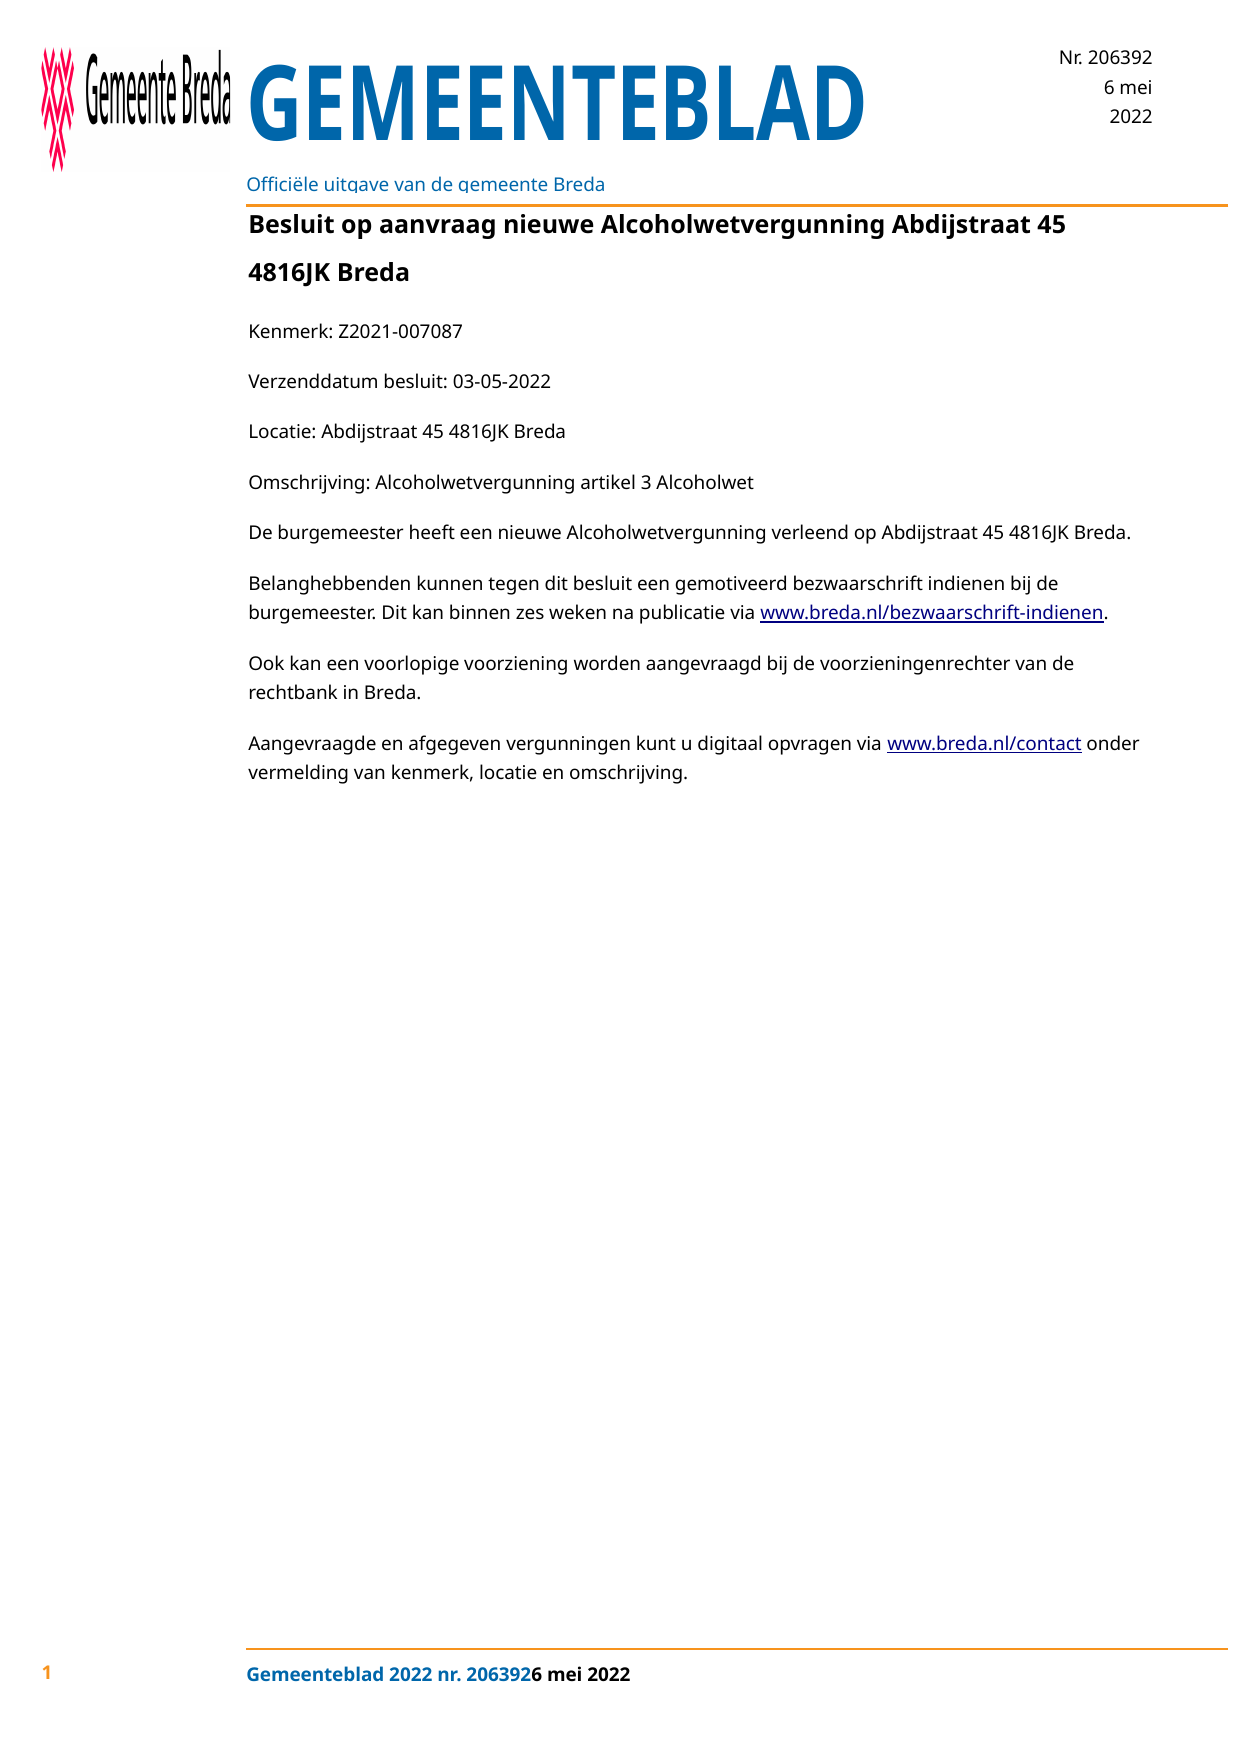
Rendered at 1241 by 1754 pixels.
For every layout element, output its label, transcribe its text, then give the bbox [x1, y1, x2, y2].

text De burgemeester heeft een nieuwe Alcoholwetvergunning verleend op Abdijstraat 45 4816JK Breda. [248, 519, 1152, 545]
text Ook kan een voorlopige voorziening worden aangevraagd bij de voorzieningenrechter van de rechtbank in Breda. [248, 650, 1152, 705]
text Omschrijving: Alcoholwetvergunning artikel 3 Alcoholwet [248, 469, 1152, 495]
text Besluit op aanvraag nieuwe Alcoholwetvergunning Abdijstraat 45 4816JK Breda [248, 207, 1152, 288]
text Verzenddatum besluit: 03-05-2022 [248, 368, 1152, 394]
text Kenmerk: Z2021-007087 [248, 318, 1152, 344]
text Aangevraagde en afgegeven vergunningen kunt u digitaal opvragen via www.breda.nl/contact onder vermelding van kenmerk, locatie en omschrijving. [248, 730, 1152, 785]
text Belanghebbenden kunnen tegen dit besluit een gemotiveerd bezwaarschrift indienen bij de burgemeester. Dit kan binnen zes weken na publicatie via www.breda.nl/bezwaarschrift-indienen. [248, 570, 1152, 625]
picture [41, 47, 231, 172]
text Locatie: Abdijstraat 45 4816JK Breda [248, 419, 1152, 444]
